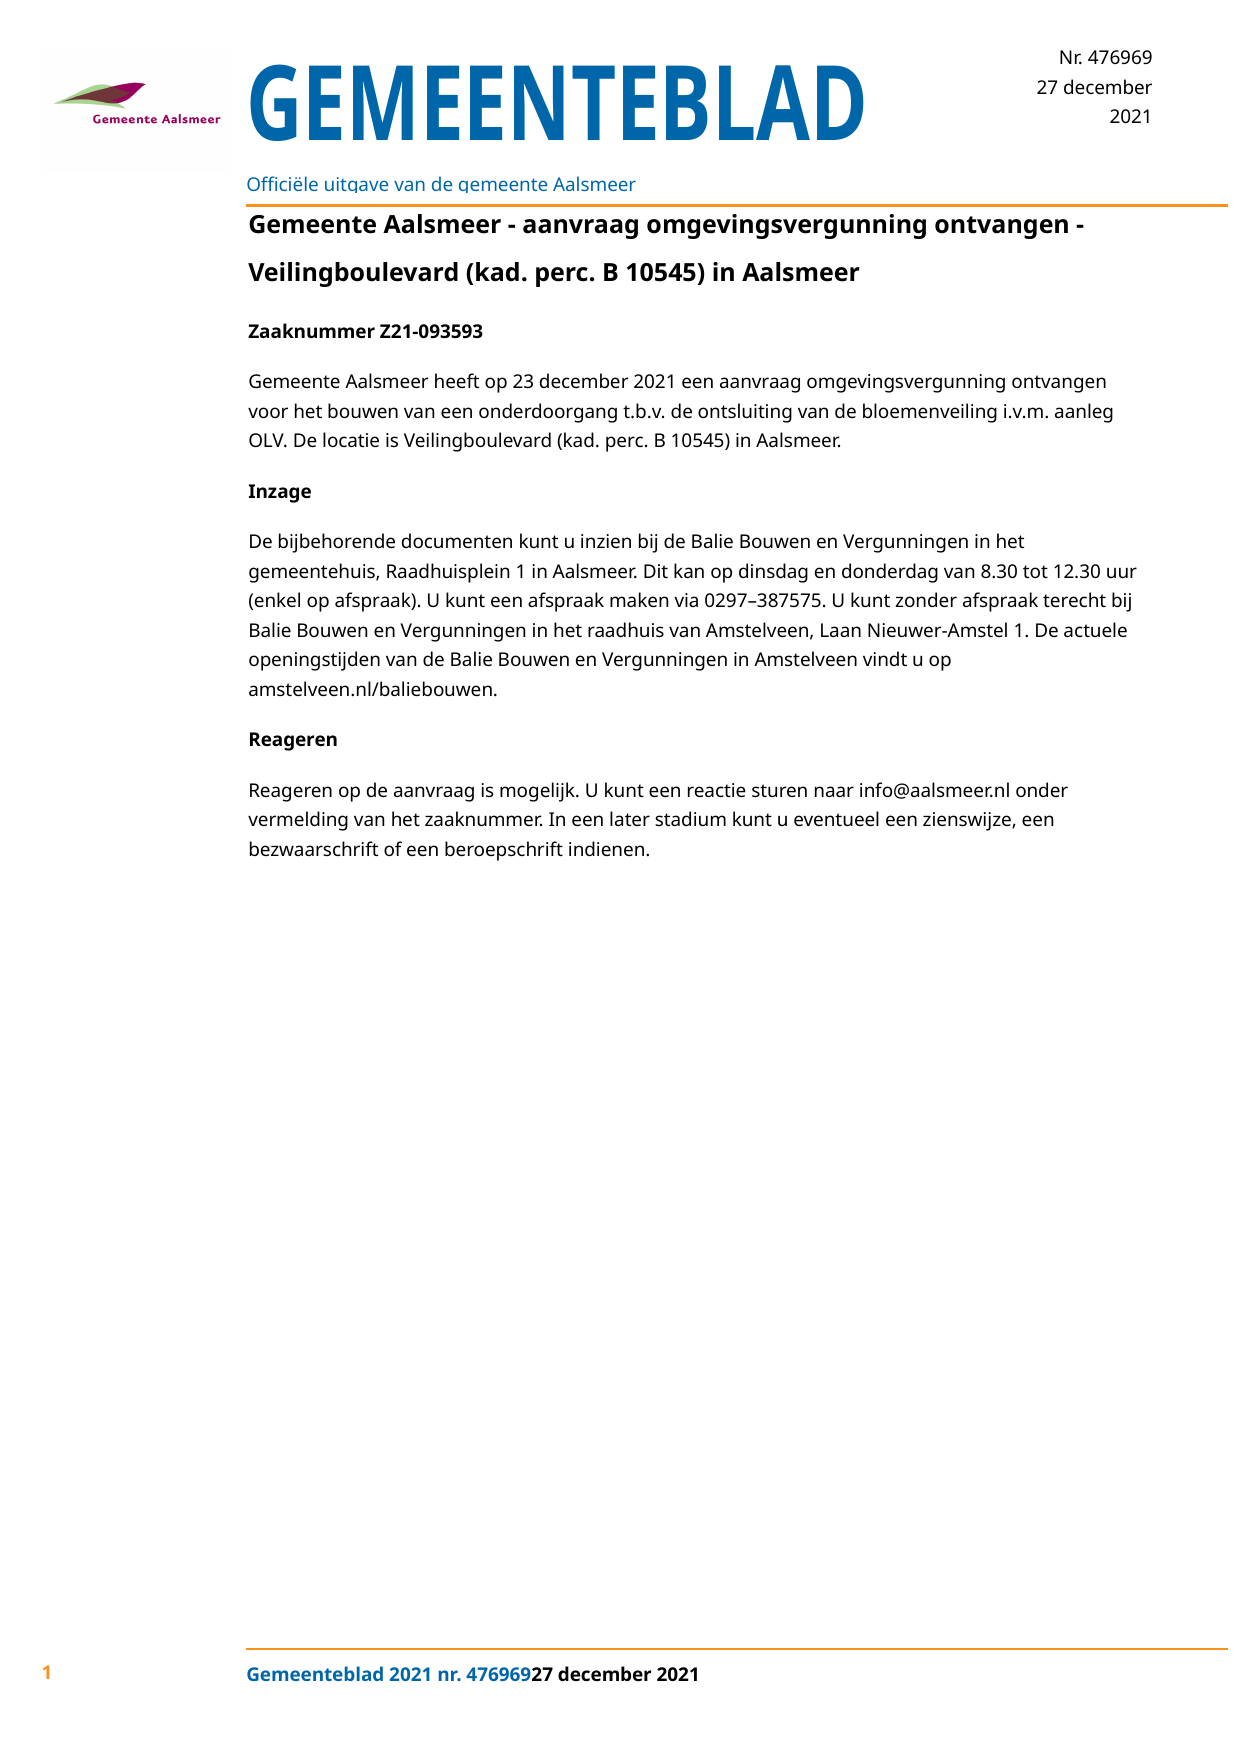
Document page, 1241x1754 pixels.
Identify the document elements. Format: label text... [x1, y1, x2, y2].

text De bijbehorende documenten kunt u inzien bij de Balie Bouwen en Vergunningen in het gemeentehuis, Raadhuisplein 1 in Aalsmeer. Dit kan op dinsdag en donderdag van 8.30 tot 12.30 uur (enkel op afspraak). U kunt een afspraak maken via 0297–387575. U kunt zonder afspraak terecht bij Balie Bouwen en Vergunningen in het raadhuis van Amstelveen, Laan Nieuwer-Amstel 1. De actuele openingstijden van de Balie Bouwen en Vergunningen in Amstelveen vindt u op amstelveen.nl/baliebouwen. [248, 528, 1152, 702]
text Reageren [248, 727, 1152, 752]
picture [41, 47, 231, 172]
text Zaaknummer Z21-093593 [248, 318, 1152, 344]
text Reageren op de aanvraag is mogelijk. U kunt een reactie sturen naar info@aalsmeer.nl onder vermelding van het zaaknummer. In een later stadium kunt u eventueel een zienswijze, een bezwaarschrift of een beroepschrift indienen. [248, 777, 1152, 862]
text Inzage [248, 478, 1152, 504]
text Gemeente Aalsmeer heeft op 23 december 2021 een aanvraag omgevingsvergunning ontvangen voor het bouwen van een onderdoorgang t.b.v. de ontsluiting van de bloemenveiling i.v.m. aanleg OLV. De locatie is Veilingboulevard (kad. perc. B 10545) in Aalsmeer. [248, 368, 1152, 453]
text Gemeente Aalsmeer - aanvraag omgevingsvergunning ontvangen - Veilingboulevard (kad. perc. B 10545) in Aalsmeer [248, 207, 1152, 288]
